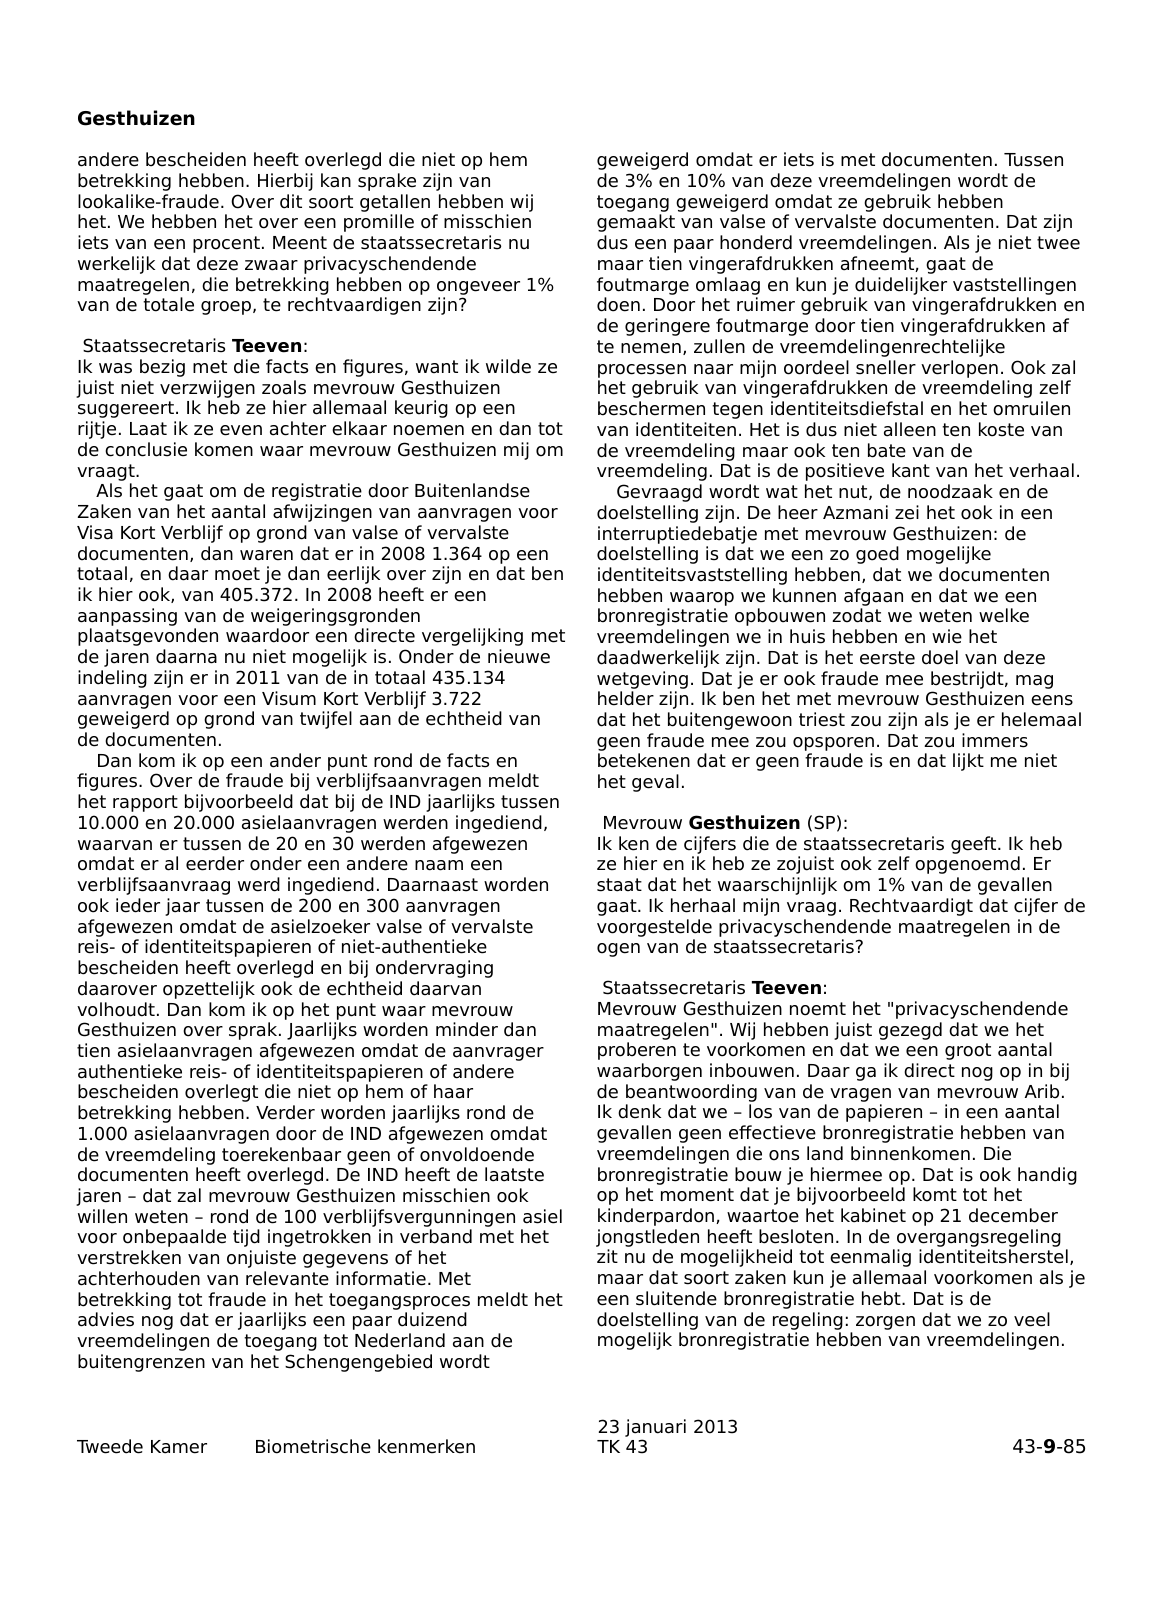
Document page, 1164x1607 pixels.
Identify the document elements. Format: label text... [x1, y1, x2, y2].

text Als het gaat om de registratie door Buitenlandse Zaken van het aantal afwijzingen van aanvragen voor Visa Kort Verblijf op grond van valse of vervalste documenten, dan waren dat er in 2008 1.364 op een totaal, en daar moet je dan eerlijk over zijn en dat ben ik hier ook, van 405.372. In 2008 heeft er een aanpassing van de weigeringsgronden plaatsgevonden waardoor een directe vergelijking met de jaren daarna nu niet mogelijk is. Onder de nieuwe indeling zijn er in 2011 van de in totaal 435.134 aanvragen voor een Visum Kort Verblijf 3.722 geweigerd op grond van twijfel aan de echtheid van de documenten. [77, 481, 567, 751]
text Staatssecretaris Teeven: [596, 978, 1087, 999]
text Gevraagd wordt wat het nut, de noodzaak en de doelstelling zijn. De heer Azmani zei het ook in een interruptiedebatje met mevrouw Gesthuizen: de doelstelling is dat we een zo goed mogelijke identiteitsvaststelling hebben, dat we documenten hebben waarop we kunnen afgaan en dat we een bronregistratie opbouwen zodat we weten welke vreemdelingen we in huis hebben en wie het daadwerkelijk zijn. Dat is het eerste doel van deze wetgeving. Dat je er ook fraude mee bestrijdt, mag helder zijn. Ik ben het met mevrouw Gesthuizen eens dat het buitengewoon triest zou zijn als je er helemaal geen fraude mee zou opsporen. Dat zou immers betekenen dat er geen fraude is en dat lijkt me niet het geval. [596, 482, 1087, 793]
text Ik was bezig met die facts en figures, want ik wilde ze juist niet verzwijgen zoals mevrouw Gesthuizen suggereert. Ik heb ze hier allemaal keurig op een rijtje. Laat ik ze even achter elkaar noemen en dan tot de conclusie komen waar mevrouw Gesthuizen mij om vraagt. [77, 357, 567, 481]
text andere bescheiden heeft overlegd die niet op hem betrekking hebben. Hierbij kan sprake zijn van lookalike-fraude. Over dit soort getallen hebben wij het. We hebben het over een promille of misschien iets van een procent. Meent de staatssecretaris nu werkelijk dat deze zwaar privacyschendende maatregelen, die betrekking hebben op ongeveer 1% van de totale groep, te rechtvaardigen zijn? [77, 150, 567, 316]
text geweigerd omdat er iets is met documenten. Tussen de 3% en 10% van deze vreemdelingen wordt de toegang geweigerd omdat ze gebruik hebben gemaakt van valse of vervalste documenten. Dat zijn dus een paar honderd vreemdelingen. Als je niet twee maar tien vingerafdrukken afneemt, gaat de foutmarge omlaag en kun je duidelijker vaststellingen doen. Door het ruimer gebruik van vingerafdrukken en de geringere foutmarge door tien vingerafdrukken af te nemen, zullen de vreemdelingenrechtelijke processen naar mijn oordeel sneller verlopen. Ook zal het gebruik van vingerafdrukken de vreemdeling zelf beschermen tegen identiteitsdiefstal en het omruilen van identiteiten. Het is dus niet alleen ten koste van de vreemdeling maar ook ten bate van de vreemdeling. Dat is de positieve kant van het verhaal. [596, 150, 1087, 482]
text Dan kom ik op een ander punt rond de facts en figures. Over de fraude bij verblijfsaanvragen meldt het rapport bijvoorbeeld dat bij de IND jaarlijks tussen 10.000 en 20.000 asielaanvragen werden ingediend, waarvan er tussen de 20 en 30 werden afgewezen omdat er al eerder onder een andere naam een verblijfsaanvraag werd ingediend. Daarnaast worden ook ieder jaar tussen de 200 en 300 aanvragen afgewezen omdat de asielzoeker valse of vervalste reis- of identiteitspapieren of niet-authentieke bescheiden heeft overlegd en bij ondervraging daarover opzettelijk ook de echtheid daarvan volhoudt. Dan kom ik op het punt waar mevrouw Gesthuizen over sprak. Jaarlijks worden minder dan tien asielaanvragen afgewezen omdat de aanvrager authentieke reis- of identiteitspapieren of andere bescheiden overlegt die niet op hem of haar betrekking hebben. Verder worden jaarlijks rond de 1.000 asielaanvragen door de IND afgewezen omdat de vreemdeling toerekenbaar geen of onvoldoende documenten heeft overlegd. De IND heeft de laatste jaren – dat zal mevrouw Gesthuizen misschien ook willen weten – rond de 100 verblijfsvergunningen asiel voor onbepaalde tijd ingetrokken in verband met het verstrekken van onjuiste gegevens of het achterhouden van relevante informatie. Met betrekking tot fraude in het toegangsproces meldt het advies nog dat er jaarlijks een paar duizend vreemdelingen de toegang tot Nederland aan de buitengrenzen van het Schengengebied wordt [77, 751, 567, 1372]
text Ik ken de cijfers die de staatssecretaris geeft. Ik heb ze hier en ik heb ze zojuist ook zelf opgenoemd. Er staat dat het waarschijnlijk om 1% van de gevallen gaat. Ik herhaal mijn vraag. Rechtvaardigt dat cijfer de voorgestelde privacyschendende maatregelen in de ogen van de staatssecretaris? [596, 833, 1087, 958]
text Mevrouw Gesthuizen noemt het "privacyschendende maatregelen". Wij hebben juist gezegd dat we het proberen te voorkomen en dat we een groot aantal waarborgen inbouwen. Daar ga ik direct nog op in bij de beantwoording van de vragen van mevrouw Arib. Ik denk dat we – los van de papieren – in een aantal gevallen geen effectieve bronregistratie hebben van vreemdelingen die ons land binnenkomen. Die bronregistratie bouw je hiermee op. Dat is ook handig op het moment dat je bijvoorbeeld komt tot het kinderpardon, waartoe het kabinet op 21 december jongstleden heeft besloten. In de overgangsregeling zit nu de mogelijkheid tot eenmalig identiteitsherstel, maar dat soort zaken kun je allemaal voorkomen als je een sluitende bronregistratie hebt. Dat is de doelstelling van de regeling: zorgen dat we zo veel mogelijk bronregistratie hebben van vreemdelingen. [596, 999, 1087, 1351]
text Mevrouw Gesthuizen (SP): [596, 813, 1087, 833]
text Staatssecretaris Teeven: [77, 336, 567, 357]
